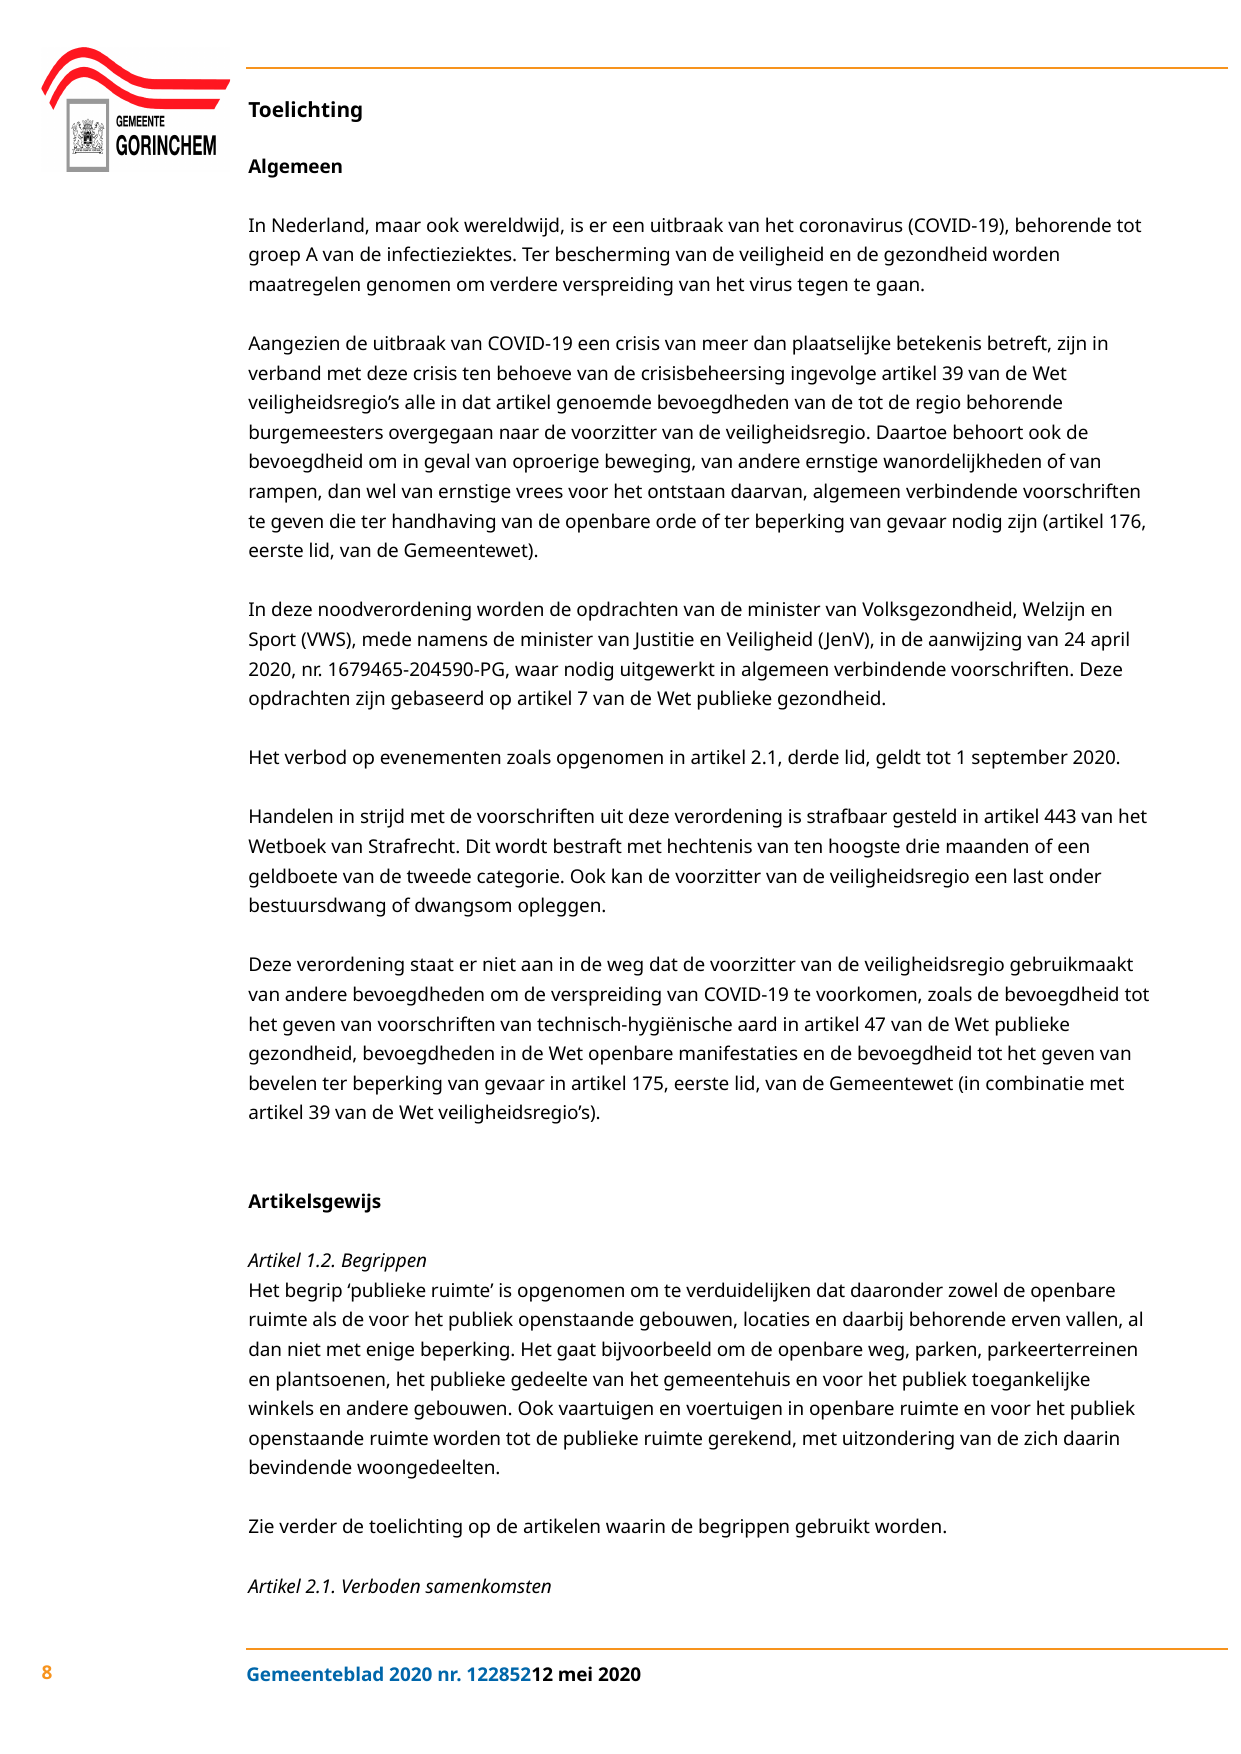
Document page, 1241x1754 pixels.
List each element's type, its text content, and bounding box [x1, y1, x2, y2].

text In deze noodverordening worden de opdrachten van de minister van Volksgezondheid, Welzijn en Sport (VWS), mede namens de minister van Justitie en Veiligheid (JenV), in de aanwijzing van 24 april 2020, nr. 1679465-204590-PG, waar nodig uitgewerkt in algemeen verbindende voorschriften. Deze opdrachten zijn gebaseerd op artikel 7 van de Wet publieke gezondheid. [248, 597, 1152, 711]
text Zie verder de toelichting op de artikelen waarin de begrippen gebruikt worden. [248, 1514, 1152, 1539]
text Artikelsgewijs [248, 1188, 1152, 1214]
text Het verbod op evenementen zoals opgenomen in artikel 2.1, derde lid, geldt tot 1 september 2020. [248, 744, 1152, 770]
text Aangezien de uitbraak van COVID-19 een crisis van meer dan plaatselijke betekenis betreft, zijn in verband met deze crisis ten behoeve van de crisisbeheersing ingevolge artikel 39 van de Wet veiligheidsregio’s alle in dat artikel genoemde bevoegdheden van de tot de regio behorende burgemeesters overgegaan naar de voorzitter van de veiligheidsregio. Daartoe behoort ook de bevoegdheid om in geval van oproerige beweging, van andere ernstige wanordelijkheden of van rampen, dan wel van ernstige vrees voor het ontstaan daarvan, algemeen verbindende voorschriften te geven die ter handhaving van de openbare orde of ter beperking van gevaar nodig zijn (artikel 176, eerste lid, van de Gemeentewet). [248, 330, 1152, 563]
text Algemeen [248, 153, 1152, 179]
text Artikel 2.1. Verboden samenkomsten [248, 1573, 1152, 1599]
picture [41, 47, 231, 172]
text Deze verordening staat er niet aan in de weg dat de voorzitter van de veiligheidsregio gebruikmaakt van andere bevoegdheden om de verspreiding van COVID-19 te voorkomen, zoals de bevoegdheid tot het geven van voorschriften van technisch-hygiënische aard in artikel 47 van de Wet publieke gezondheid, bevoegdheden in de Wet openbare manifestaties en de bevoegdheid tot het geven van bevelen ter beperking van gevaar in artikel 175, eerste lid, van de Gemeentewet (in combinatie met artikel 39 van de Wet veiligheidsregio’s). [248, 952, 1152, 1125]
text Handelen in strijd met de voorschriften uit deze verordening is strafbaar gesteld in artikel 443 van het Wetboek van Strafrecht. Dit wordt bestraft met hechtenis van ten hoogste drie maanden of een geldboete van de tweede categorie. Ook kan de voorzitter van de veiligheidsregio een last onder bestuursdwang of dwangsom opleggen. [248, 804, 1152, 918]
text Het begrip ‘publieke ruimte’ is opgenomen om te verduidelijken dat daaronder zowel de openbare ruimte als de voor het publiek openstaande gebouwen, locaties en daarbij behorende erven vallen, al dan niet met enige beperking. Het gaat bijvoorbeeld om de openbare weg, parken, parkeerterreinen en plantsoenen, het publieke gedeelte van het gemeentehuis en voor het publiek toegankelijke winkels en andere gebouwen. Ook vaartuigen en voertuigen in openbare ruimte en voor het publiek openstaande ruimte worden tot de publieke ruimte gerekend, met uitzondering van de zich daarin bevindende woongedeelten. [248, 1277, 1152, 1480]
text Toelichting [248, 95, 1152, 123]
text Artikel 1.2. Begrippen [248, 1247, 1152, 1273]
text In Nederland, maar ook wereldwijd, is er een uitbraak van het coronavirus (COVID-19), behorende tot groep A van de infectieziektes. Ter bescherming van de veiligheid en de gezondheid worden maatregelen genomen om verdere verspreiding van het virus tegen te gaan. [248, 212, 1152, 297]
